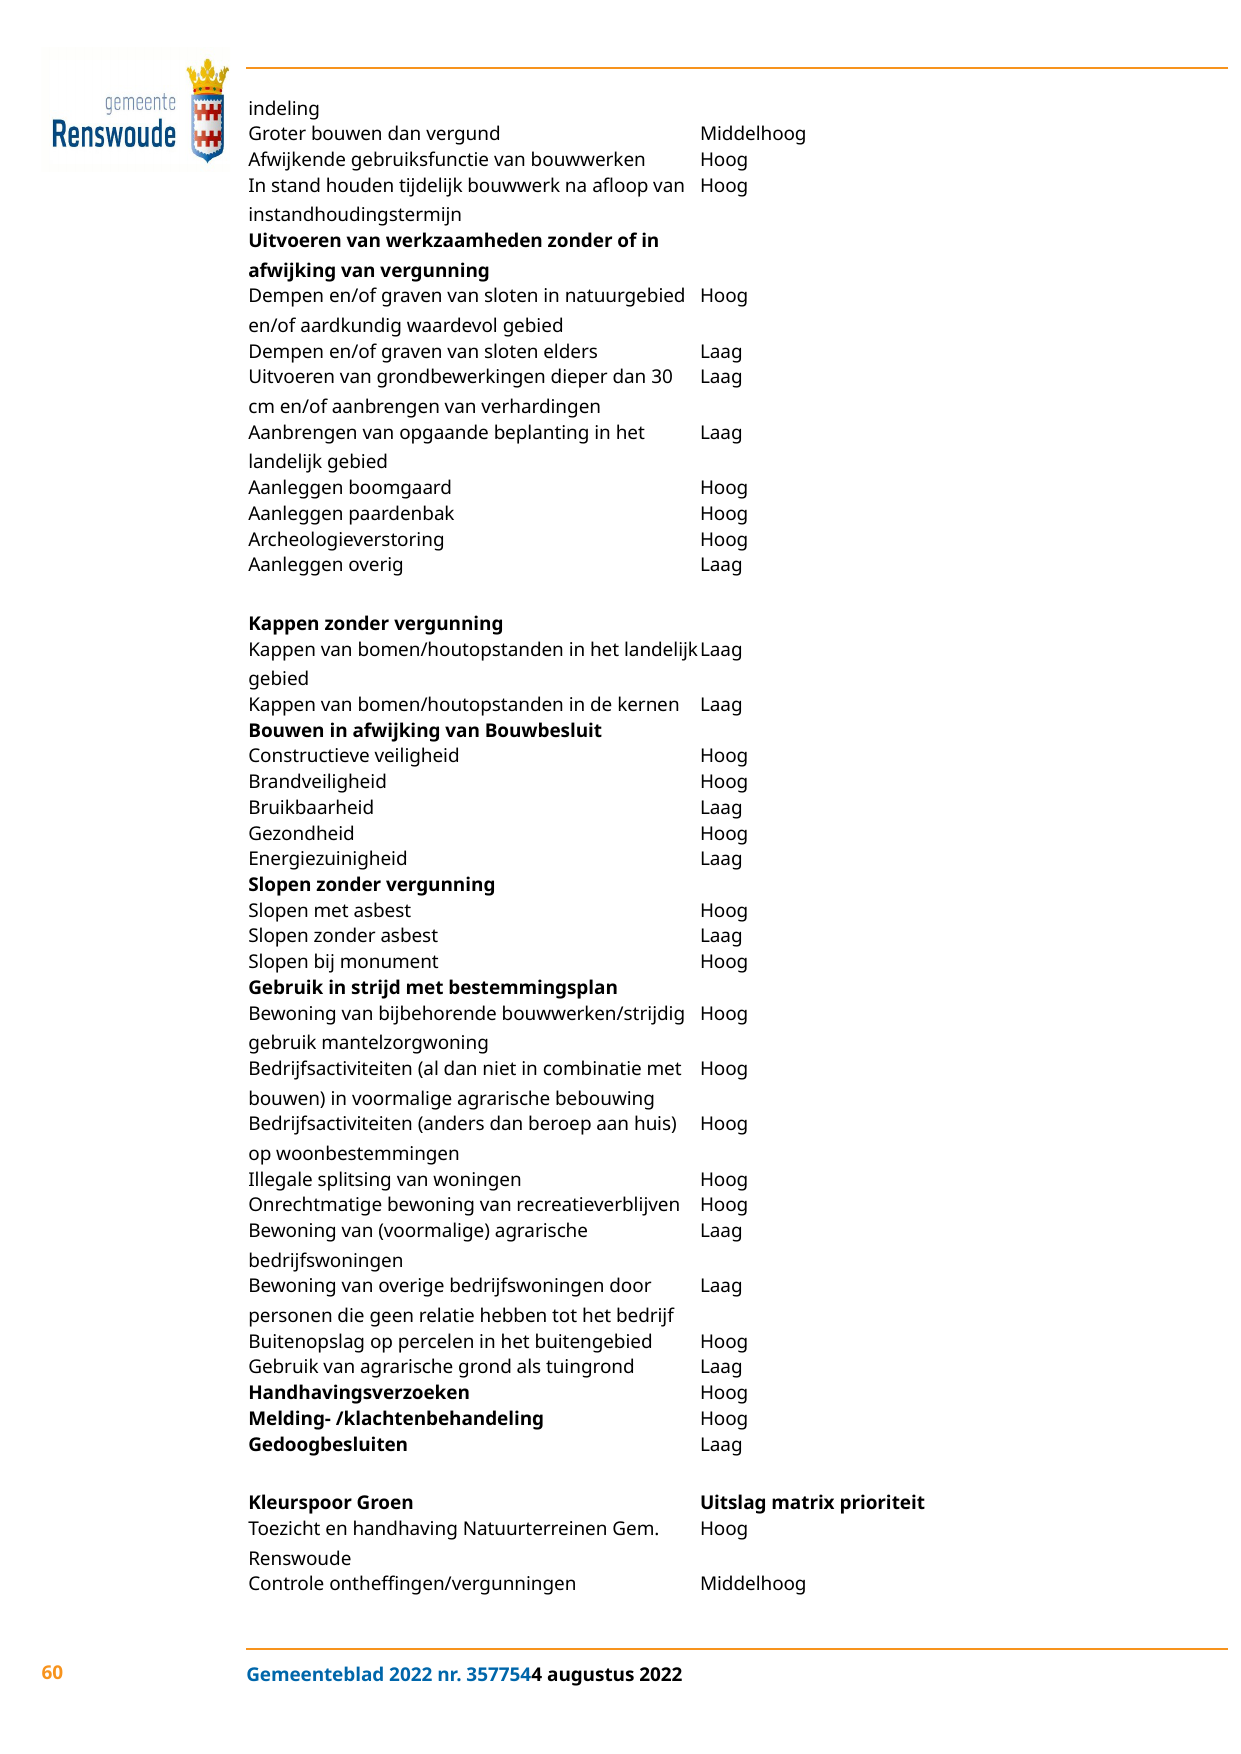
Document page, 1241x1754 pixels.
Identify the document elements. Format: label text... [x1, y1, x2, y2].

table_cell Bewoning van (voormalige) agrarische bedrijfswoningen [248, 1217, 700, 1273]
table_cell Hoog [700, 172, 1152, 227]
table_cell Gebruik van agrarische grond als tuingrond [248, 1354, 700, 1379]
table_cell Hoog [700, 526, 1152, 551]
table_cell Uitvoeren van werkzaamheden zonder of in afwijking van vergunning [248, 227, 700, 283]
table_cell Laag [700, 1354, 1152, 1379]
table_cell Brandveiligheid [248, 768, 700, 794]
table_cell Bedrijfsactiviteiten (anders dan beroep aan huis) op woonbestemmingen [248, 1111, 700, 1166]
table_cell Melding- /klachtenbehandeling [248, 1405, 700, 1431]
table_cell Hoog [700, 768, 1152, 794]
table_cell Bedrijfsactiviteiten (al dan niet in combinatie met bouwen) in voormalige agrarische bebouwing [248, 1055, 700, 1111]
table_cell Laag [700, 1217, 1152, 1273]
table_cell Hoog [700, 283, 1152, 338]
table_cell Uitvoeren van grondbewerkingen dieper dan 30 cm en/of aanbrengen van verhardingen [248, 364, 700, 419]
table_cell Hoog [700, 1166, 1152, 1192]
table_cell Bewoning van overige bedrijfswoningen door personen die geen relatie hebben tot het bedrijf [248, 1273, 700, 1328]
table_cell Laag [700, 846, 1152, 871]
table_cell Middelhoog [700, 1571, 1152, 1596]
table_cell Hoog [700, 500, 1152, 526]
table_cell Kappen van bomen/houtopstanden in het landelijk gebied [248, 636, 700, 691]
table_cell Hoog [700, 1055, 1152, 1111]
table_cell Slopen zonder vergunning [248, 871, 700, 897]
table_cell Slopen zonder asbest [248, 923, 700, 948]
table_cell Energiezuinigheid [248, 846, 700, 871]
table_header Uitslag matrix prioriteit [700, 1490, 1152, 1515]
table_cell Onrechtmatige bewoning van recreatieverblijven [248, 1192, 700, 1217]
table_cell Illegale splitsing van woningen [248, 1166, 700, 1192]
table_cell Archeologieverstoring [248, 526, 700, 551]
table_cell Slopen bij monument [248, 949, 700, 974]
table_cell Slopen met asbest [248, 897, 700, 923]
table_cell Gedoogbesluiten [248, 1431, 700, 1457]
table_cell Gebruik in strijd met bestemmingsplan [248, 974, 700, 1000]
table_cell Hoog [700, 949, 1152, 974]
table_cell Hoog [700, 897, 1152, 923]
table_cell Afwijkende gebruiksfunctie van bouwwerken [248, 146, 700, 172]
table_cell Aanbrengen van opgaande beplanting in het landelijk gebied [248, 419, 700, 474]
table_cell Bouwen in afwijking van Bouwbesluit [248, 717, 700, 743]
table_cell Hoog [700, 743, 1152, 768]
table_cell Laag [700, 691, 1152, 717]
table_header Kappen zonder vergunning [248, 610, 700, 636]
table_cell Hoog [700, 146, 1152, 172]
table_cell Hoog [700, 1192, 1152, 1217]
table_cell [700, 227, 1152, 283]
table_cell In stand houden tijdelijk bouwwerk na afloop van instandhoudingstermijn [248, 172, 700, 227]
table_cell Aanleggen paardenbak [248, 500, 700, 526]
table_cell Controle ontheffingen/vergunningen [248, 1571, 700, 1596]
table_cell indeling [248, 95, 700, 121]
table_cell Laag [700, 551, 1152, 577]
table_cell Hoog [700, 1000, 1152, 1055]
table_cell Hoog [700, 1111, 1152, 1166]
table_cell [700, 871, 1152, 897]
table_cell Constructieve veiligheid [248, 743, 700, 768]
table_cell Hoog [700, 474, 1152, 500]
table_cell Laag [700, 923, 1152, 948]
table_cell Handhavingsverzoeken [248, 1379, 700, 1405]
table_cell Laag [700, 794, 1152, 820]
table_cell Laag [700, 636, 1152, 691]
table_cell [700, 974, 1152, 1000]
table_cell Aanleggen overig [248, 551, 700, 577]
table_cell Gezondheid [248, 820, 700, 846]
table_cell Bewoning van bijbehorende bouwwerken/strijdig gebruik mantelzorgwoning [248, 1000, 700, 1055]
table_cell Aanleggen boomgaard [248, 474, 700, 500]
table_header [700, 610, 1152, 636]
table_cell Laag [700, 1273, 1152, 1328]
table_cell Hoog [700, 1515, 1152, 1571]
table_cell [700, 95, 1152, 121]
table_cell Hoog [700, 1328, 1152, 1354]
picture [41, 47, 231, 172]
table_cell Laag [700, 419, 1152, 474]
table_cell Laag [700, 338, 1152, 364]
table_header Kleurspoor Groen [248, 1490, 700, 1515]
table_cell Bruikbaarheid [248, 794, 700, 820]
table_cell Middelhoog [700, 121, 1152, 146]
table_cell Kappen van bomen/houtopstanden in de kernen [248, 691, 700, 717]
table_cell Toezicht en handhaving Natuurterreinen Gem. Renswoude [248, 1515, 700, 1571]
table_cell Buitenopslag op percelen in het buitengebied [248, 1328, 700, 1354]
table_cell [700, 717, 1152, 743]
table_cell Hoog [700, 820, 1152, 846]
table_cell Laag [700, 364, 1152, 419]
table_cell Dempen en/of graven van sloten elders [248, 338, 700, 364]
table_cell Dempen en/of graven van sloten in natuurgebied en/of aardkundig waardevol gebied [248, 283, 700, 338]
table_cell Hoog [700, 1379, 1152, 1405]
table_cell Hoog [700, 1405, 1152, 1431]
table_cell Laag [700, 1431, 1152, 1457]
table_cell Groter bouwen dan vergund [248, 121, 700, 146]
